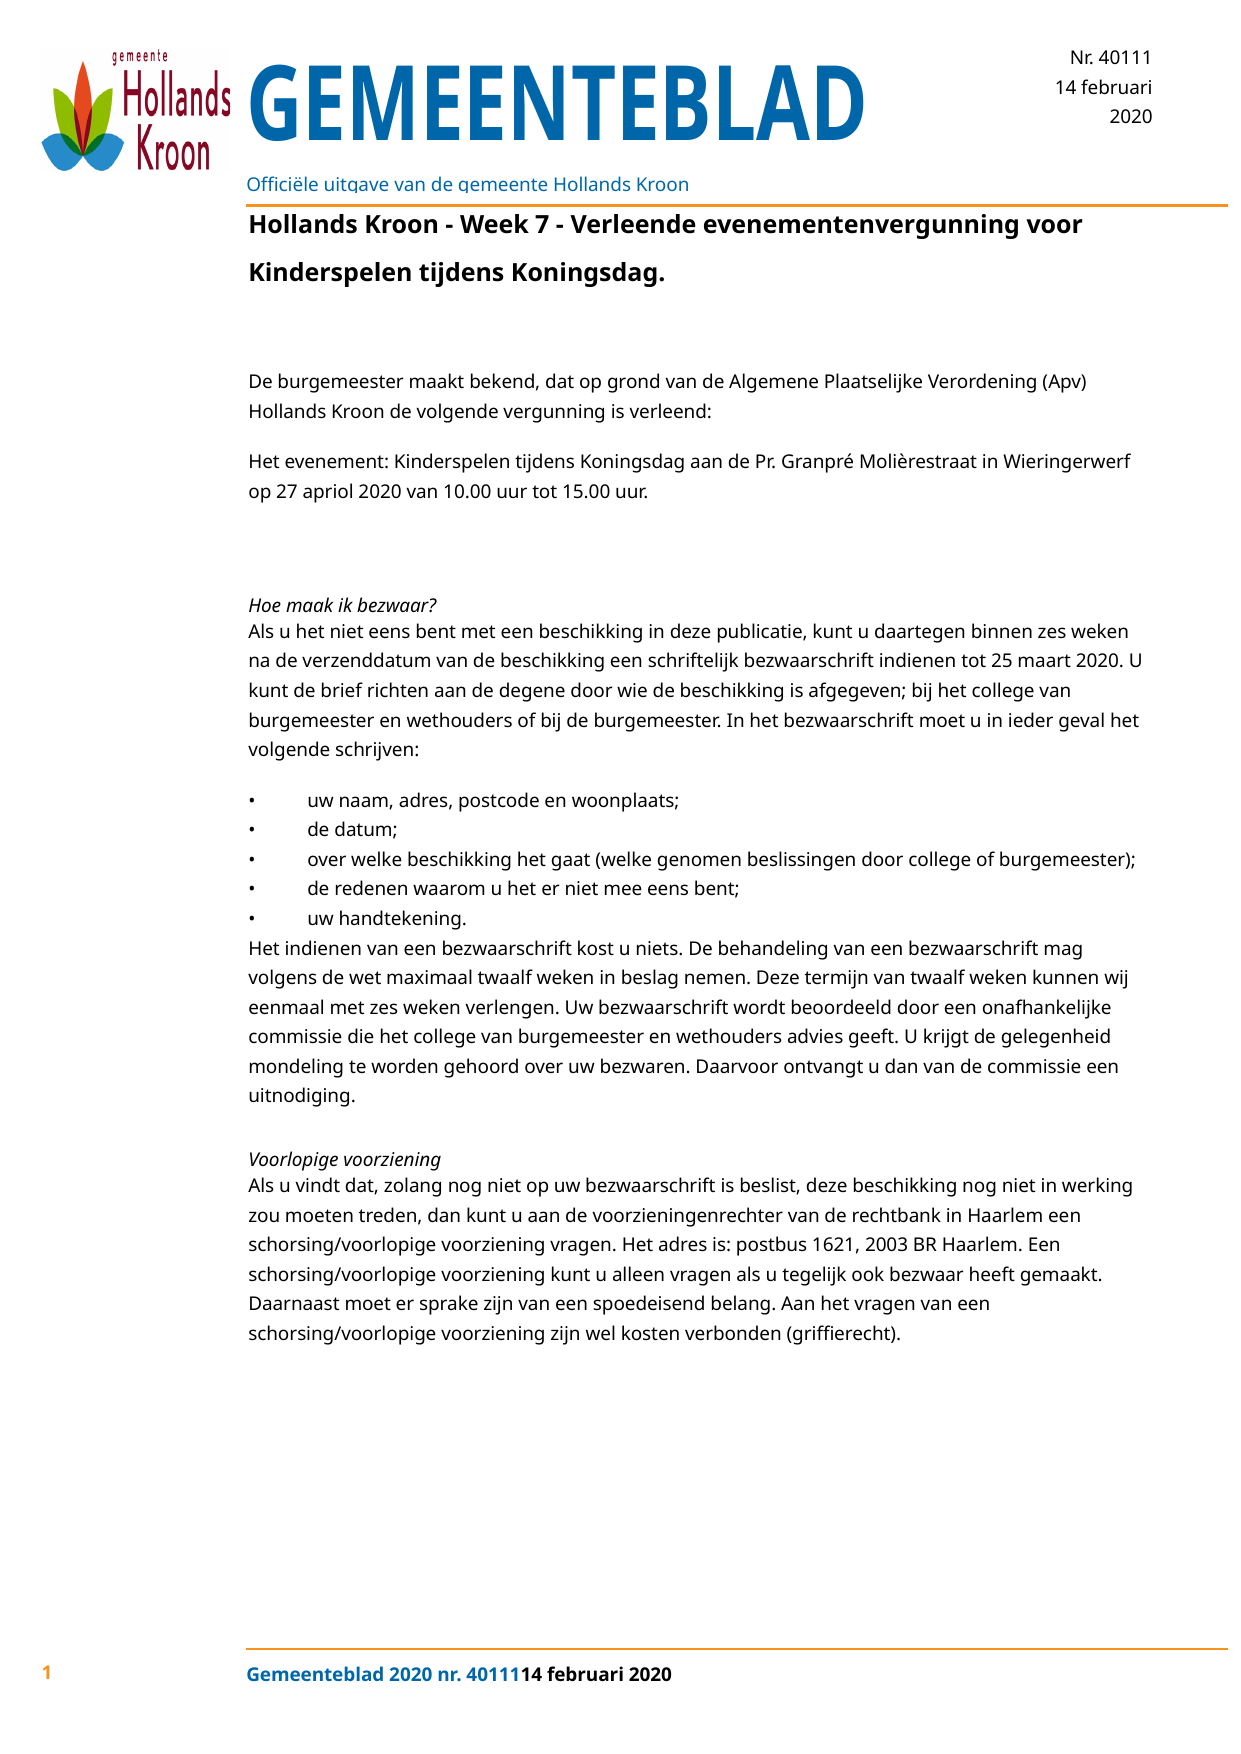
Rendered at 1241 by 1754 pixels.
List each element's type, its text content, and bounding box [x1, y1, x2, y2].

text De burgemeester maakt bekend, dat op grond van de Algemene Plaatselijke Verordening (Apv) Hollands Kroon de volgende vergunning is verleend: [248, 368, 1152, 424]
text Als u het niet eens bent met een beschikking in deze publicatie, kunt u daartegen binnen zes weken na de verzenddatum van de beschikking een schriftelijk bezwaarschrift indienen tot 25 maart 2020. U kunt de brief richten aan de degene door wie de beschikking is afgegeven; bij het college van burgemeester en wethouders of bij de burgemeester. In het bezwaarschrift moet u in ieder geval het volgende schrijven: [248, 618, 1152, 762]
list uw naam, adres, postcode en woonplaats; [248, 787, 1152, 812]
text Voorlopige voorziening [248, 1147, 1152, 1172]
text Als u vindt dat, zolang nog niet op uw bezwaarschrift is beslist, deze beschikking nog niet in werking zou moeten treden, dan kunt u aan de voorzieningenrechter van de rechtbank in Haarlem een schorsing/voorlopige voorziening vragen. Het adres is: postbus 1621, 2003 BR Haarlem. Een schorsing/voorlopige voorziening kunt u alleen vragen als u tegelijk ook bezwaar heeft gemaakt. Daarnaast moet er sprake zijn van een spoedeisend belang. Aan het vragen van een schorsing/voorlopige voorziening zijn wel kosten verbonden (griffierecht). [248, 1172, 1152, 1346]
list over welke beschikking het gaat (welke genomen beslissingen door college of burgemeester); [248, 846, 1152, 872]
list uw handtekening. [248, 905, 1152, 931]
picture [41, 47, 231, 172]
list de redenen waarom u het er niet mee eens bent; [248, 876, 1152, 901]
text Het indienen van een bezwaarschrift kost u niets. De behandeling van een bezwaarschrift mag volgens de wet maximaal twaalf weken in beslag nemen. Deze termijn van twaalf weken kunnen wij eenmaal met zes weken verlengen. Uw bezwaarschrift wordt beoordeeld door een onafhankelijke commissie die het college van burgemeester en wethouders advies geeft. U krijgt de gelegenheid mondeling te worden gehoord over uw bezwaren. Daarvoor ontvangt u dan van de commissie een uitnodiging. [248, 935, 1152, 1108]
text Het evenement: Kinderspelen tijdens Koningsdag aan de Pr. Granpré Molièrestraat in Wieringerwerf op 27 apriol 2020 van 10.00 uur tot 15.00 uur. [248, 448, 1152, 504]
text Hoe maak ik bezwaar? [248, 592, 1152, 618]
list de datum; [248, 816, 1152, 842]
text Hollands Kroon - Week 7 - Verleende evenementenvergunning voor Kinderspelen tijdens Koningsdag. [248, 207, 1152, 288]
